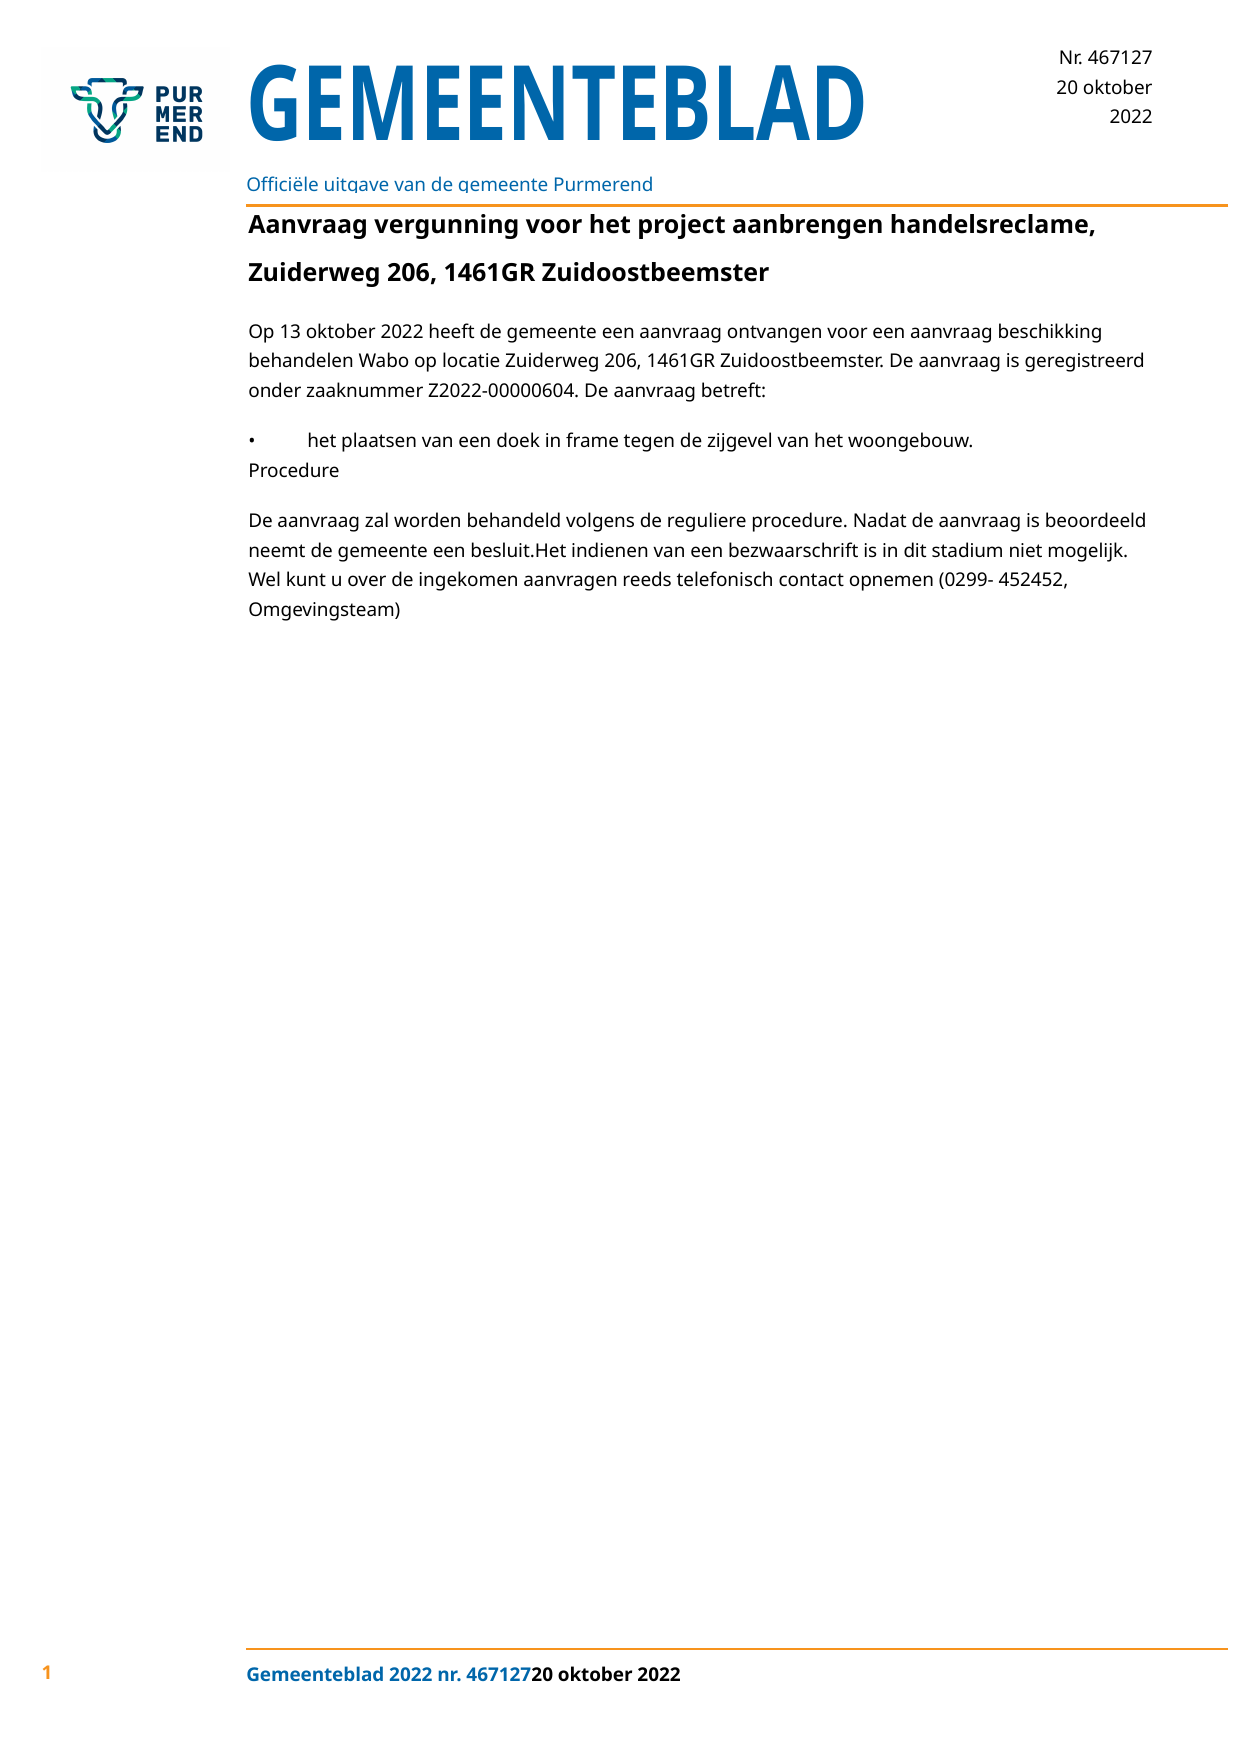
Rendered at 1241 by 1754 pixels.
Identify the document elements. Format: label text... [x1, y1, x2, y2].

text Procedure [248, 457, 1152, 483]
list het plaatsen van een doek in frame tegen de zijgevel van het woongebouw. [248, 427, 1152, 453]
text Aanvraag vergunning voor het project aanbrengen handelsreclame, Zuiderweg 206, 1461GR Zuidoostbeemster [248, 207, 1152, 288]
text De aanvraag zal worden behandeld volgens de reguliere procedure. Nadat de aanvraag is beoordeeld neemt de gemeente een besluit.Het indienen van een bezwaarschrift is in dit stadium niet mogelijk. Wel kunt u over de ingekomen aanvragen reeds telefonisch contact opnemen (0299- 452452, Omgevingsteam) [248, 507, 1152, 622]
text Op 13 oktober 2022 heeft de gemeente een aanvraag ontvangen voor een aanvraag beschikking behandelen Wabo op locatie Zuiderweg 206, 1461GR Zuidoostbeemster. De aanvraag is geregistreerd onder zaaknummer Z2022-00000604. De aanvraag betreft: [248, 318, 1152, 403]
picture [41, 47, 231, 172]
